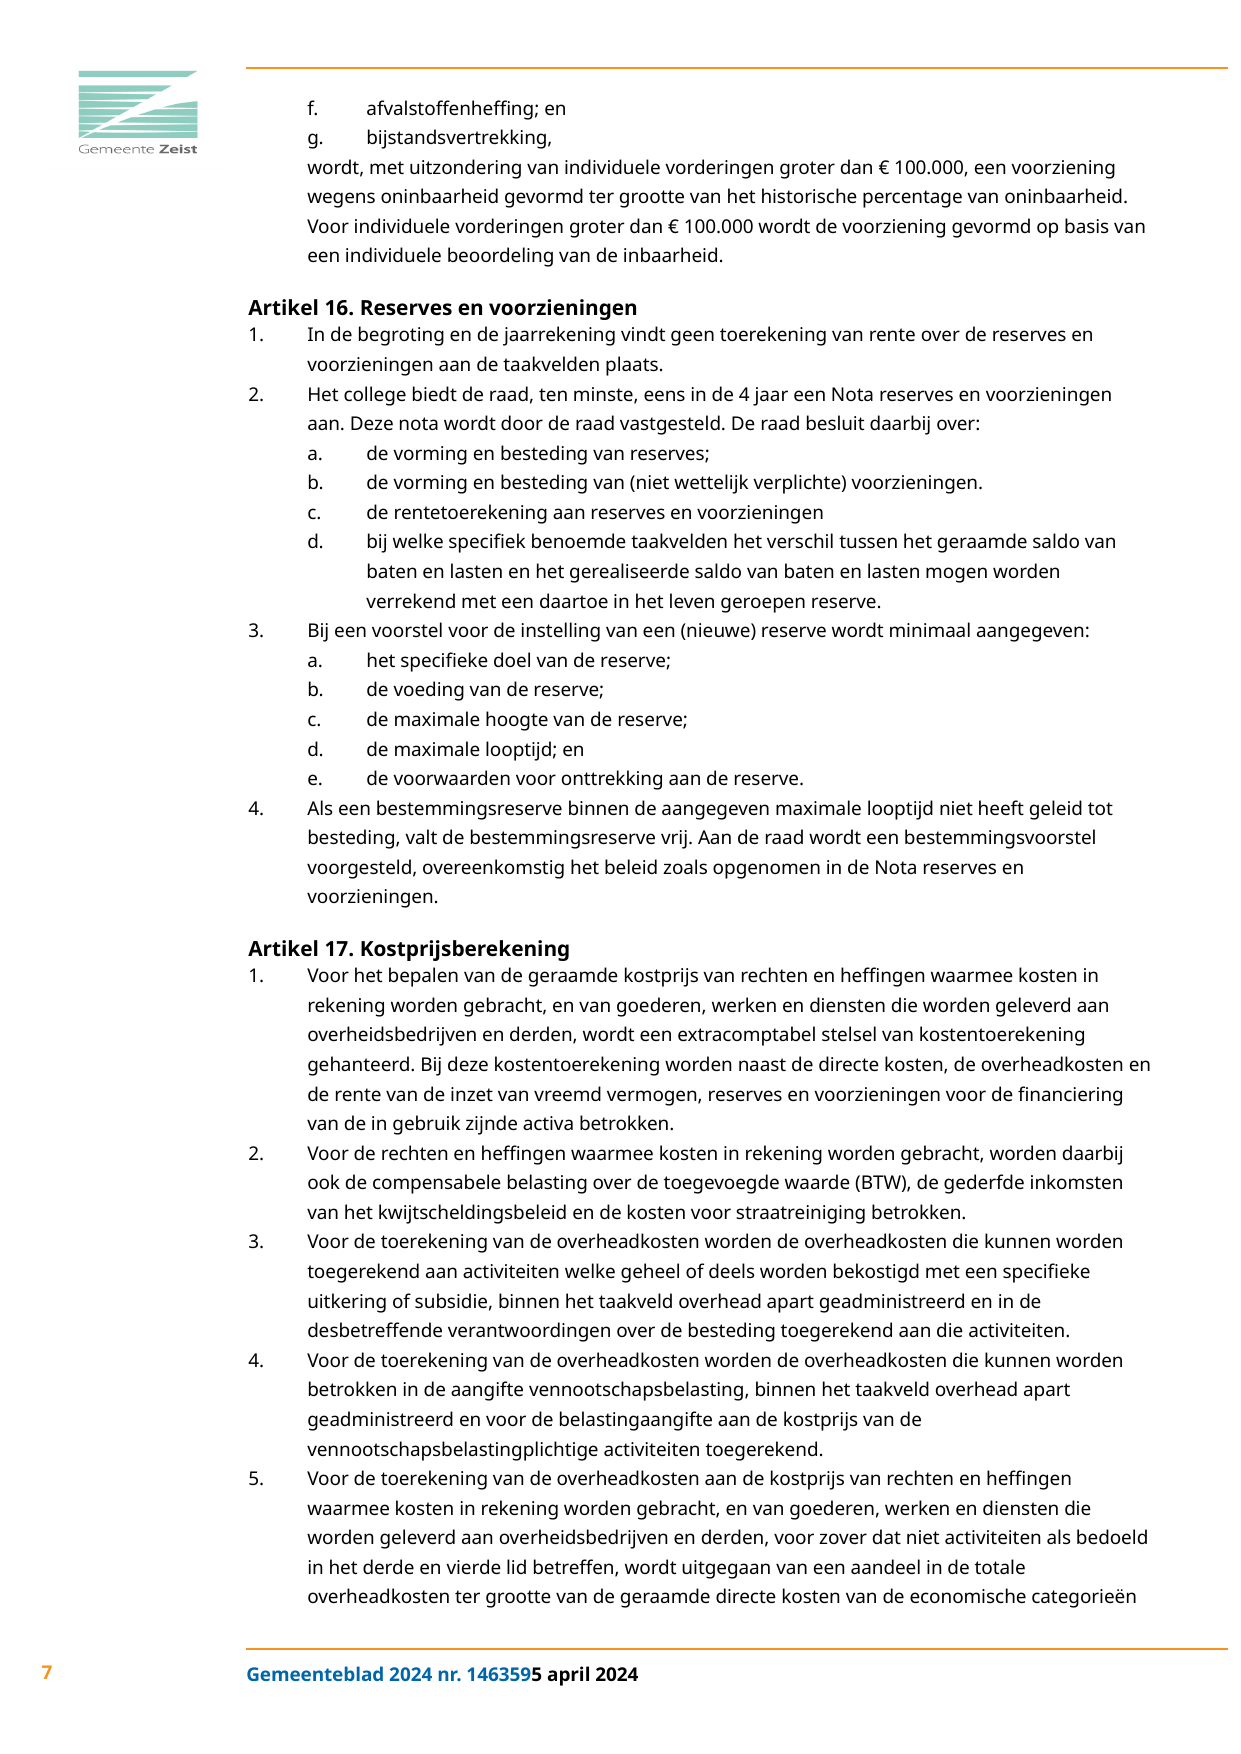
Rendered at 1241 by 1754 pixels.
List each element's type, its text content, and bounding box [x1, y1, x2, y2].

picture [41, 47, 231, 172]
list de rentetoerekening aan reserves en voorzieningen [307, 499, 1152, 525]
list de vorming en besteding van (niet wettelijk verplichte) voorzieningen. [307, 469, 1152, 495]
list Voor de toerekening van de overheadkosten worden de overheadkosten die kunnen worden betrokken in de aangifte vennootschapsbelasting, binnen het taakveld overhead apart geadministreerd en voor de belastingaangifte aan de kostprijs van de vennootschapsbelastingplichtige activiteiten toegerekend. [248, 1347, 1152, 1462]
list Bij een voorstel voor de instelling van een (nieuwe) reserve wordt minimaal aangegeven: [248, 617, 1152, 643]
list Voor de rechten en heffingen waarmee kosten in rekening worden gebracht, worden daarbij ook de compensabele belasting over de toegevoegde waarde (BTW), de gederfde inkomsten van het kwijtscheldingsbeleid en de kosten voor straatreiniging betrokken. [248, 1140, 1152, 1225]
list de vorming en besteding van reserves; [307, 440, 1152, 466]
list Voor de toerekening van de overheadkosten worden de overheadkosten die kunnen worden toegerekend aan activiteiten welke geheel of deels worden bekostigd met een specifieke uitkering of subsidie, binnen het taakveld overhead apart geadministreerd en in de desbetreffende verantwoordingen over de besteding toegerekend aan die activiteiten. [248, 1229, 1152, 1343]
list wordt, met uitzondering van individuele vorderingen groter dan € 100.000, een voorziening wegens oninbaarheid gevormd ter grootte van het historische percentage van oninbaarheid. Voor individuele vorderingen groter dan € 100.000 wordt de voorziening gevormd op basis van een individuele beoordeling van de inbaarheid. [248, 154, 1152, 268]
list bijstandsvertrekking, [307, 124, 1152, 150]
text Artikel 16. Reserves en voorzieningen [248, 293, 1152, 322]
list bij welke specifiek benoemde taakvelden het verschil tussen het geraamde saldo van baten en lasten en het gerealiseerde saldo van baten en lasten mogen worden verrekend met een daartoe in het leven geroepen reserve. [307, 529, 1152, 613]
list Het college biedt de raad, ten minste, eens in de 4 jaar een Nota reserves en voorzieningen aan. Deze nota wordt door de raad vastgesteld. De raad besluit daarbij over: [248, 381, 1152, 436]
list het specifieke doel van de reserve; [307, 647, 1152, 673]
list de maximale hoogte van de reserve; [307, 706, 1152, 732]
list Als een bestemmingsreserve binnen de aangegeven maximale looptijd niet heeft geleid tot besteding, valt de bestemmingsreserve vrij. Aan de raad wordt een bestemmingsvoorstel voorgesteld, overeenkomstig het beleid zoals opgenomen in de Nota reserves en voorzieningen. [248, 795, 1152, 909]
list afvalstoffenheffing; en [307, 95, 1152, 121]
list Voor de toerekening van de overheadkosten aan de kostprijs van rechten en heffingen waarmee kosten in rekening worden gebracht, en van goederen, werken en diensten die worden geleverd aan overheidsbedrijven en derden, voor zover dat niet activiteiten als bedoeld in het derde en vierde lid betreffen, wordt uitgegaan van een aandeel in de totale overheadkosten ter grootte van de geraamde directe kosten van de economische categorieën [248, 1465, 1152, 1609]
list de voeding van de reserve; [307, 677, 1152, 702]
list de voorwaarden voor onttrekking aan de reserve. [307, 765, 1152, 791]
text Artikel 17. Kostprijsberekening [248, 934, 1152, 962]
list In de begroting en de jaarrekening vindt geen toerekening van rente over de reserves en voorzieningen aan de taakvelden plaats. [248, 322, 1152, 377]
list de maximale looptijd; en [307, 736, 1152, 761]
list Voor het bepalen van de geraamde kostprijs van rechten en heffingen waarmee kosten in rekening worden gebracht, en van goederen, werken en diensten die worden geleverd aan overheidsbedrijven en derden, wordt een extracomptabel stelsel van kostentoerekening gehanteerd. Bij deze kostentoerekening worden naast de directe kosten, de overheadkosten en de rente van de inzet van vreemd vermogen, reserves en voorzieningen voor de financiering van de in gebruik zijnde activa betrokken. [248, 962, 1152, 1136]
